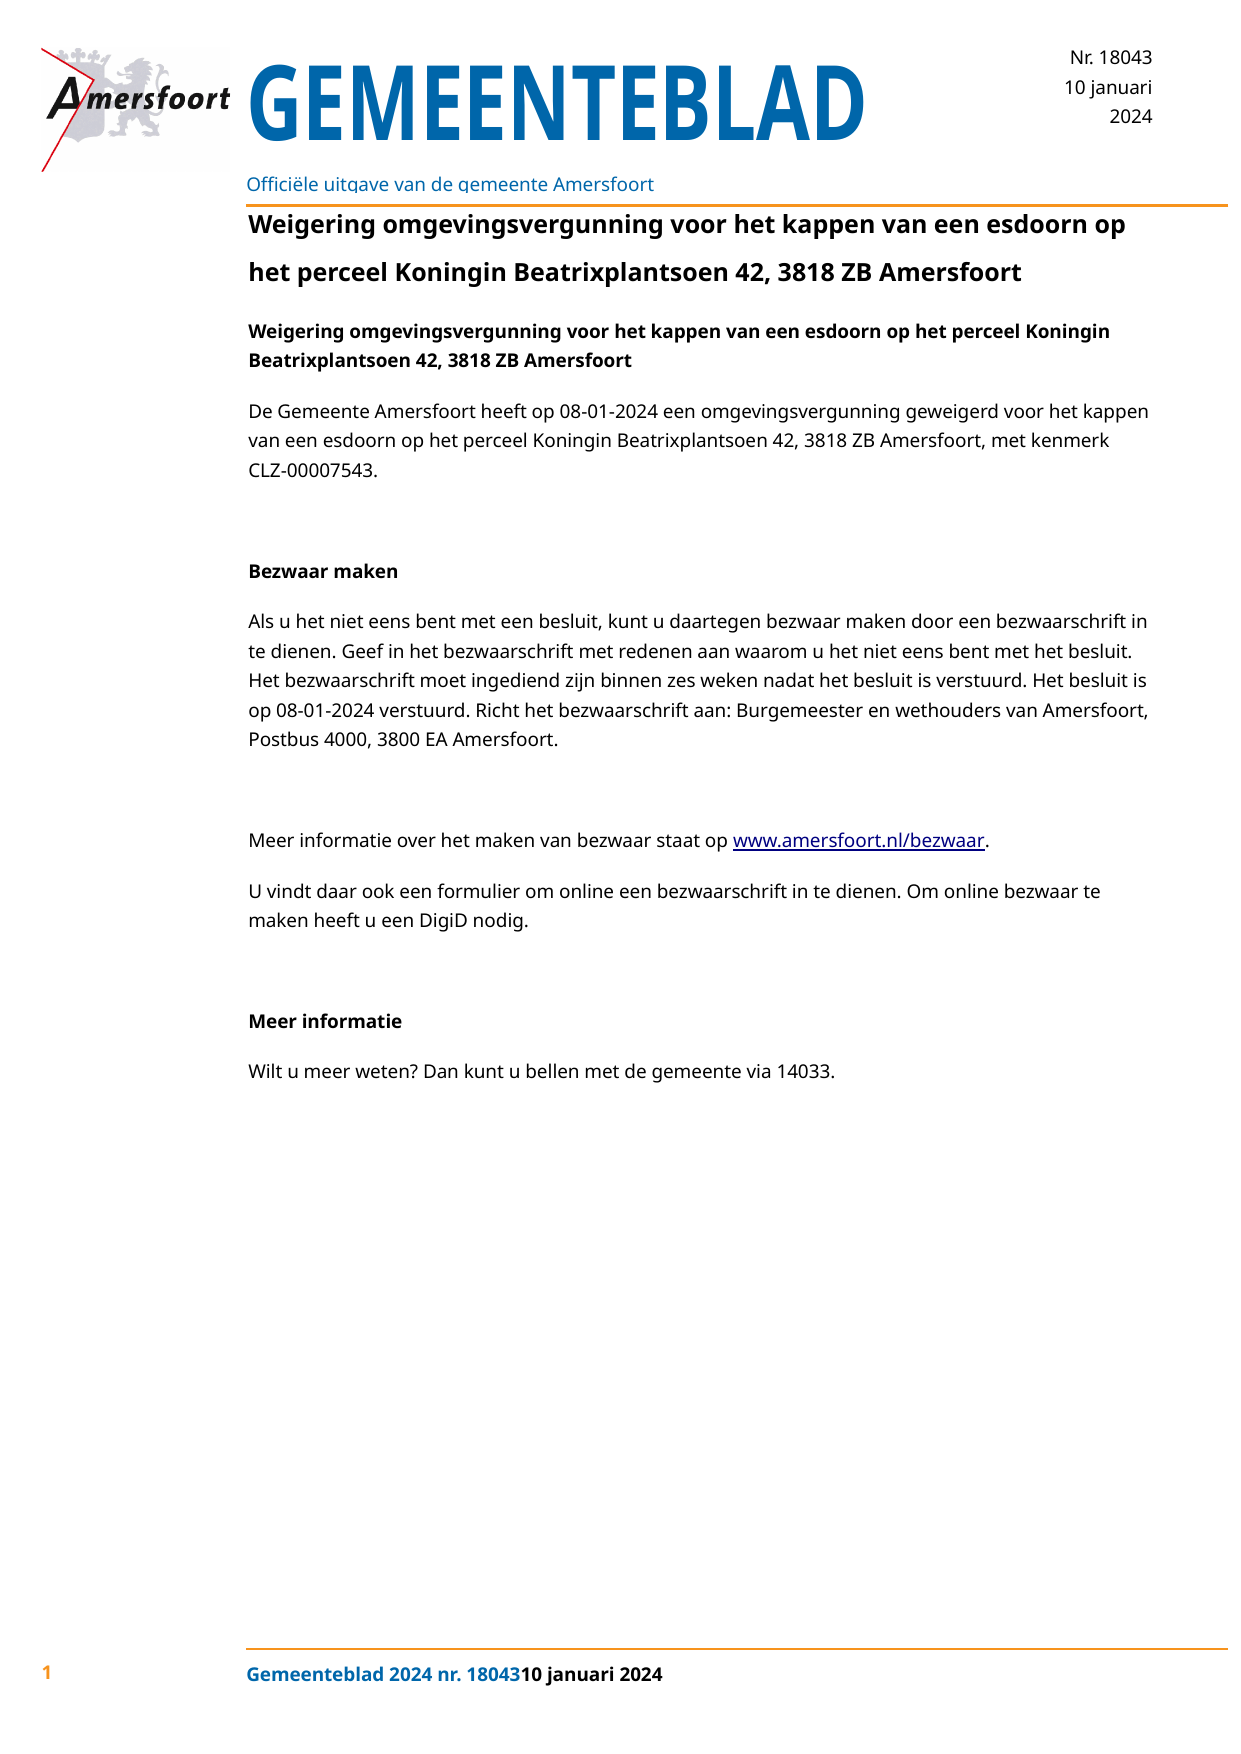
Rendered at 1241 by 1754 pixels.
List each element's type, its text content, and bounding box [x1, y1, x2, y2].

text Weigering omgevingsvergunning voor het kappen van een esdoorn op het perceel Koningin Beatrixplantsoen 42, 3818 ZB Amersfoort [248, 318, 1152, 373]
text Bezwaar maken [248, 558, 1152, 584]
text Meer informatie over het maken van bezwaar staat op www.amersfoort.nl/bezwaar. [248, 827, 1152, 853]
text Als u het niet eens bent met een besluit, kunt u daartegen bezwaar maken door een bezwaarschrift in te dienen. Geef in het bezwaarschrift met redenen aan waarom u het niet eens bent met het besluit. Het bezwaarschrift moet ingediend zijn binnen zes weken nadat het besluit is verstuurd. Het besluit is op 08-01-2024 verstuurd. Richt het bezwaarschrift aan: Burgemeester en wethouders van Amersfoort, Postbus 4000, 3800 EA Amersfoort. [248, 608, 1152, 752]
text Weigering omgevingsvergunning voor het kappen van een esdoorn op het perceel Koningin Beatrixplantsoen 42, 3818 ZB Amersfoort [248, 207, 1152, 288]
picture [41, 47, 231, 172]
text U vindt daar ook een formulier om online een bezwaarschrift in te dienen. Om online bezwaar te maken heeft u een DigiD nodig. [248, 878, 1152, 933]
text Meer informatie [248, 1008, 1152, 1034]
text De Gemeente Amersfoort heeft op 08-01-2024 een omgevingsvergunning geweigerd voor het kappen van een esdoorn op het perceel Koningin Beatrixplantsoen 42, 3818 ZB Amersfoort, met kenmerk CLZ-00007543. [248, 398, 1152, 483]
text Wilt u meer weten? Dan kunt u bellen met de gemeente via 14033. [248, 1059, 1152, 1084]
